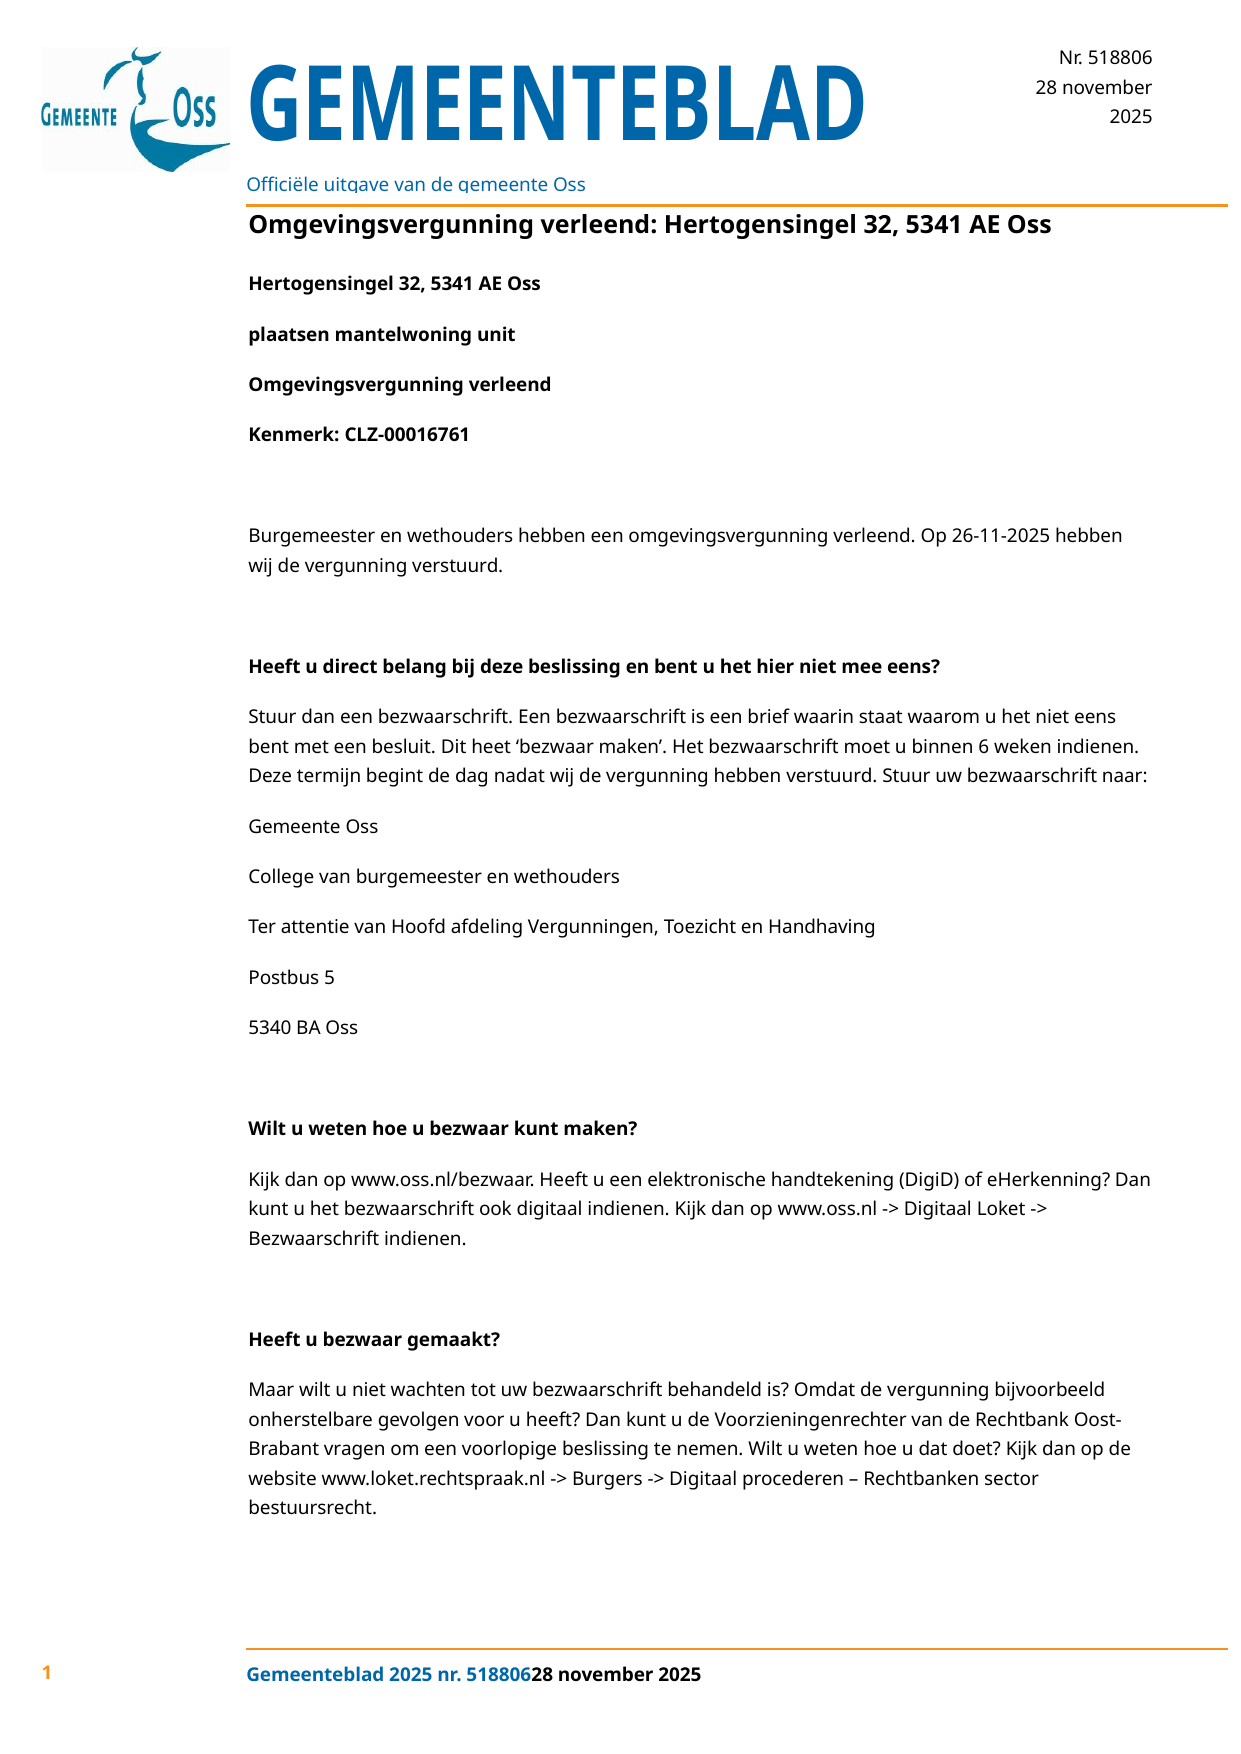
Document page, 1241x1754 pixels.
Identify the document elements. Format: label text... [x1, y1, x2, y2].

picture [41, 47, 231, 172]
text Gemeente Oss [248, 813, 1152, 838]
text Kenmerk: CLZ-00016761 [248, 422, 1152, 447]
text Maar wilt u niet wachten tot uw bezwaarschrift behandeld is? Omdat de vergunning bijvoorbeeld onherstelbare gevolgen voor u heeft? Dan kunt u de Voorzieningenrechter van de Rechtbank Oost-Brabant vragen om een voorlopige beslissing te nemen. Wilt u weten hoe u dat doet? Kijk dan op de website www.loket.rechtspraak.nl -> Burgers -> Digitaal procederen – Rechtbanken sector bestuursrecht. [248, 1376, 1152, 1520]
text Hertogensingel 32, 5341 AE Oss [248, 270, 1152, 296]
text Heeft u direct belang bij deze beslissing en bent u het hier niet mee eens? [248, 653, 1152, 678]
text Wilt u weten hoe u bezwaar kunt maken? [248, 1115, 1152, 1141]
text College van burgemeester en wethouders [248, 863, 1152, 889]
text Kijk dan op www.oss.nl/bezwaar. Heeft u een elektronische handtekening (DigiD) of eHerkenning? Dan kunt u het bezwaarschrift ook digitaal indienen. Kijk dan op www.oss.nl -> Digitaal Loket -> Bezwaarschrift indienen. [248, 1166, 1152, 1251]
text 5340 BA Oss [248, 1014, 1152, 1040]
text plaatsen mantelwoning unit [248, 321, 1152, 346]
text Omgevingsvergunning verleend [248, 371, 1152, 397]
text Ter attentie van Hoofd afdeling Vergunningen, Toezicht en Handhaving [248, 914, 1152, 939]
text Omgevingsvergunning verleend: Hertogensingel 32, 5341 AE Oss [248, 207, 1152, 241]
text Heeft u bezwaar gemaakt? [248, 1326, 1152, 1351]
text Stuur dan een bezwaarschrift. Een bezwaarschrift is een brief waarin staat waarom u het niet eens bent met een besluit. Dit heet ‘bezwaar maken’. Het bezwaarschrift moet u binnen 6 weken indienen. Deze termijn begint de dag nadat wij de vergunning hebben verstuurd. Stuur uw bezwaarschrift naar: [248, 703, 1152, 788]
text Postbus 5 [248, 964, 1152, 990]
text Burgemeester en wethouders hebben een omgevingsvergunning verleend. Op 26-11-2025 hebben wij de vergunning verstuurd. [248, 522, 1152, 578]
